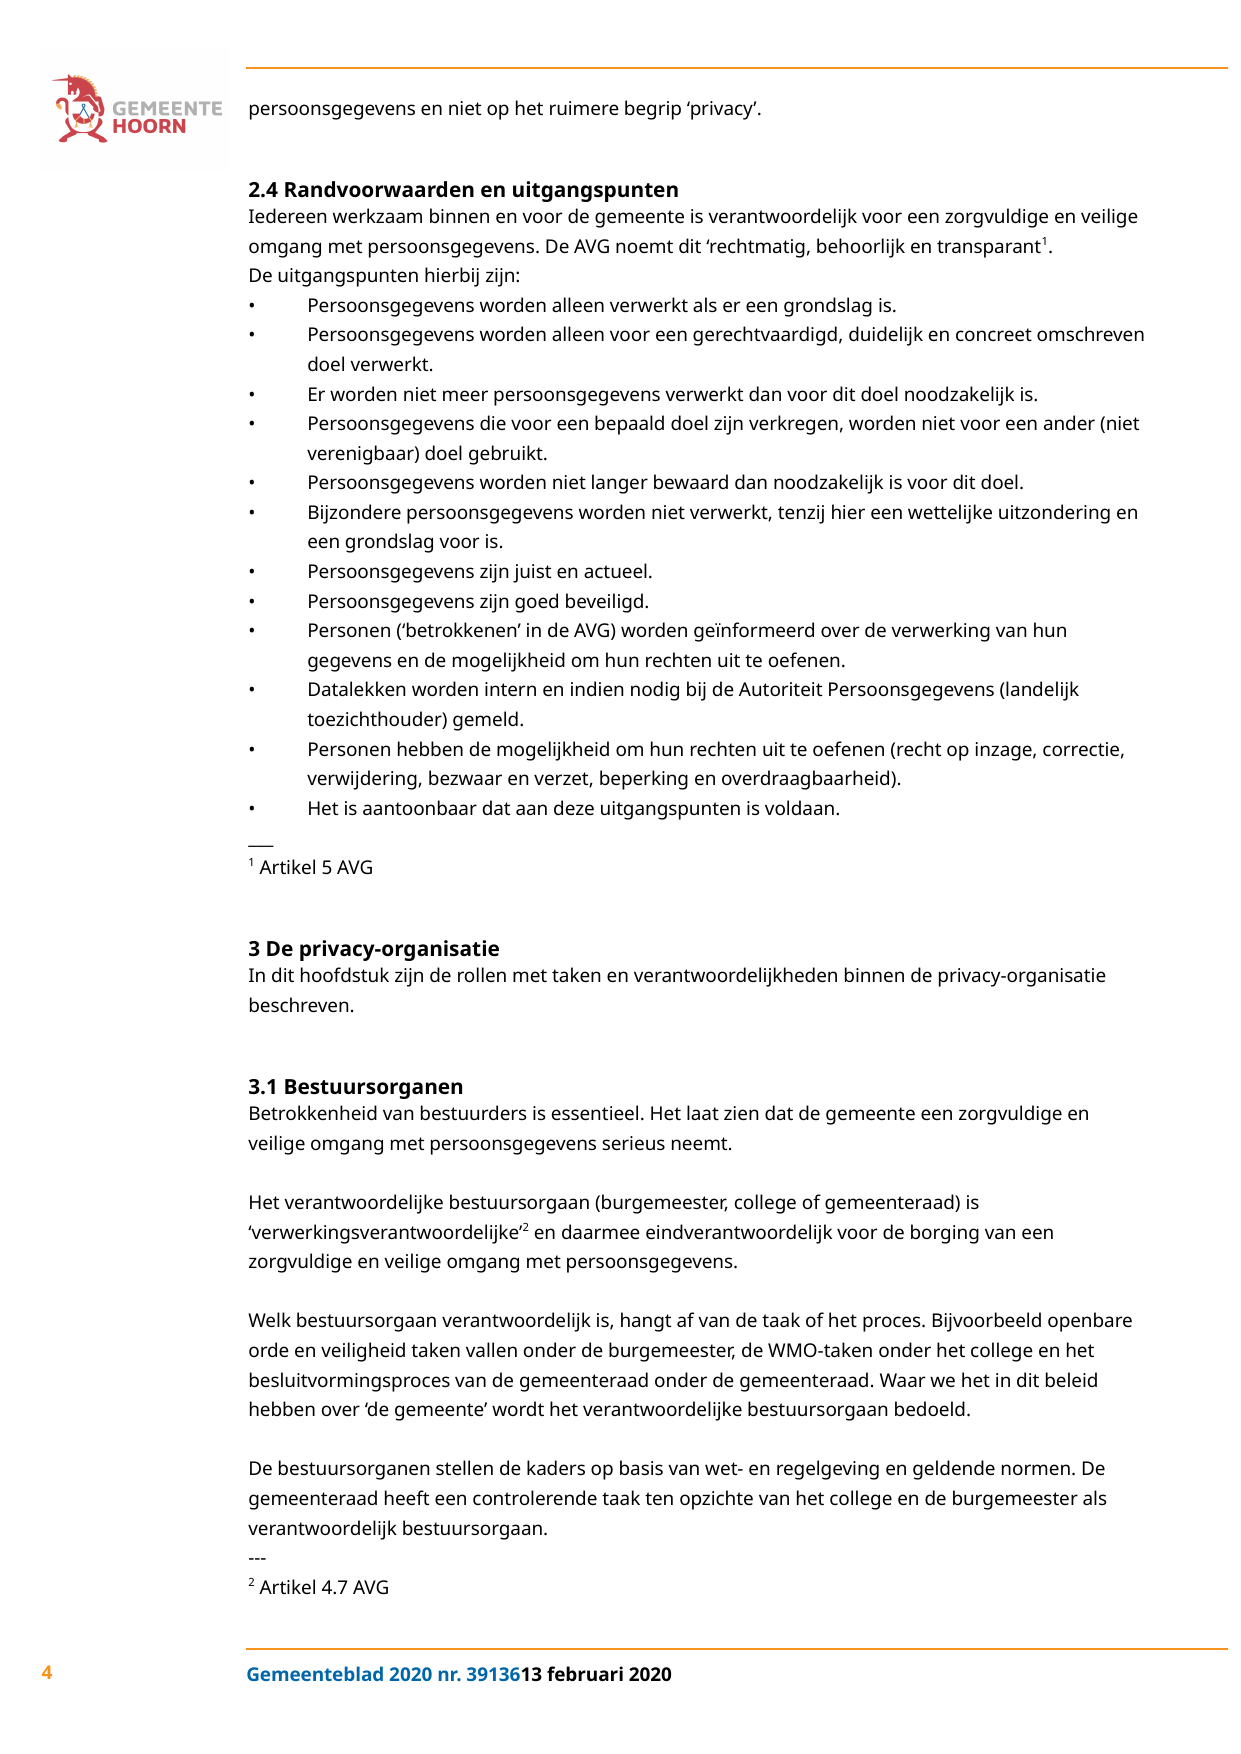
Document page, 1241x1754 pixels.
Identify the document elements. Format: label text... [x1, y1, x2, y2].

list Persoonsgegevens zijn juist en actueel. [248, 558, 1152, 584]
list Persoonsgegevens worden alleen verwerkt als er een grondslag is. [248, 292, 1152, 318]
list Personen hebben de mogelijkheid om hun rechten uit te oefenen (recht op inzage, correctie, verwijdering, bezwaar en verzet, beperking en overdraagbaarheid). [248, 736, 1152, 791]
picture [41, 47, 231, 172]
list Datalekken worden intern en indien nodig bij de Autoriteit Persoonsgegevens (landelijk toezichthouder) gemeld. [248, 677, 1152, 732]
list Er worden niet meer persoonsgegevens verwerkt dan voor dit doel noodzakelijk is. [248, 381, 1152, 406]
text 3.1 Bestuursorganen [248, 1072, 1152, 1101]
list Persoonsgegevens die voor een bepaald doel zijn verkregen, worden niet voor een ander (niet verenigbaar) doel gebruikt. [248, 410, 1152, 466]
list Het is aantoonbaar dat aan deze uitgangspunten is voldaan. [248, 795, 1152, 821]
list Persoonsgegevens worden alleen voor een gerechtvaardigd, duidelijk en concreet omschreven doel verwerkt. [248, 322, 1152, 377]
list Bijzondere persoonsgegevens worden niet verwerkt, tenzij hier een wettelijke uitzondering en een grondslag voor is. [248, 499, 1152, 554]
text 2 Artikel 4.7 AVG [248, 1574, 1152, 1599]
text Het verantwoordelijke bestuursorgaan (burgemeester, college of gemeenteraad) is ‘verwerkingsverantwoordelijke’2 en daarmee eindverantwoordelijk voor de borging van een zorgvuldige en veilige omgang met persoonsgegevens. [248, 1189, 1152, 1274]
list Persoonsgegevens worden niet langer bewaard dan noodzakelijk is voor dit doel. [248, 469, 1152, 495]
text De uitgangspunten hierbij zijn: [248, 262, 1152, 288]
text 2.4 Randvoorwaarden en uitgangspunten [248, 175, 1152, 203]
text persoonsgegevens en niet op het ruimere begrip ‘privacy’. [248, 95, 1152, 121]
text ___ [248, 824, 1152, 850]
list Persoonsgegevens zijn goed beveiligd. [248, 588, 1152, 613]
text 1 Artikel 5 AVG [248, 854, 1152, 880]
text Betrokkenheid van bestuurders is essentieel. Het laat zien dat de gemeente een zorgvuldige en veilige omgang met persoonsgegevens serieus neemt. [248, 1101, 1152, 1156]
text Iedereen werkzaam binnen en voor de gemeente is verantwoordelijk voor een zorgvuldige en veilige omgang met persoonsgegevens. De AVG noemt dit ‘rechtmatig, behoorlijk en transparant1. [248, 203, 1152, 258]
text --- [248, 1544, 1152, 1570]
list Personen (‘betrokkenen’ in de AVG) worden geïnformeerd over de verwerking van hun gegevens en de mogelijkheid om hun rechten uit te oefenen. [248, 617, 1152, 673]
text De bestuursorganen stellen de kaders op basis van wet- en regelgeving en geldende normen. De gemeenteraad heeft een controlerende taak ten opzichte van het college en de burgemeester als verantwoordelijk bestuursorgaan. [248, 1456, 1152, 1540]
text 3 De privacy-organisatie [248, 934, 1152, 962]
text Welk bestuursorgaan verantwoordelijk is, hangt af van de taak of het proces. Bijvoorbeeld openbare orde en veiligheid taken vallen onder de burgemeester, de WMO-taken onder het college en het besluitvormingsproces van de gemeenteraad onder de gemeenteraad. Waar we het in dit beleid hebben over ‘de gemeente’ wordt het verantwoordelijke bestuursorgaan bedoeld. [248, 1308, 1152, 1422]
text In dit hoofdstuk zijn de rollen met taken en verantwoordelijkheden binnen de privacy-organisatie beschreven. [248, 962, 1152, 1018]
